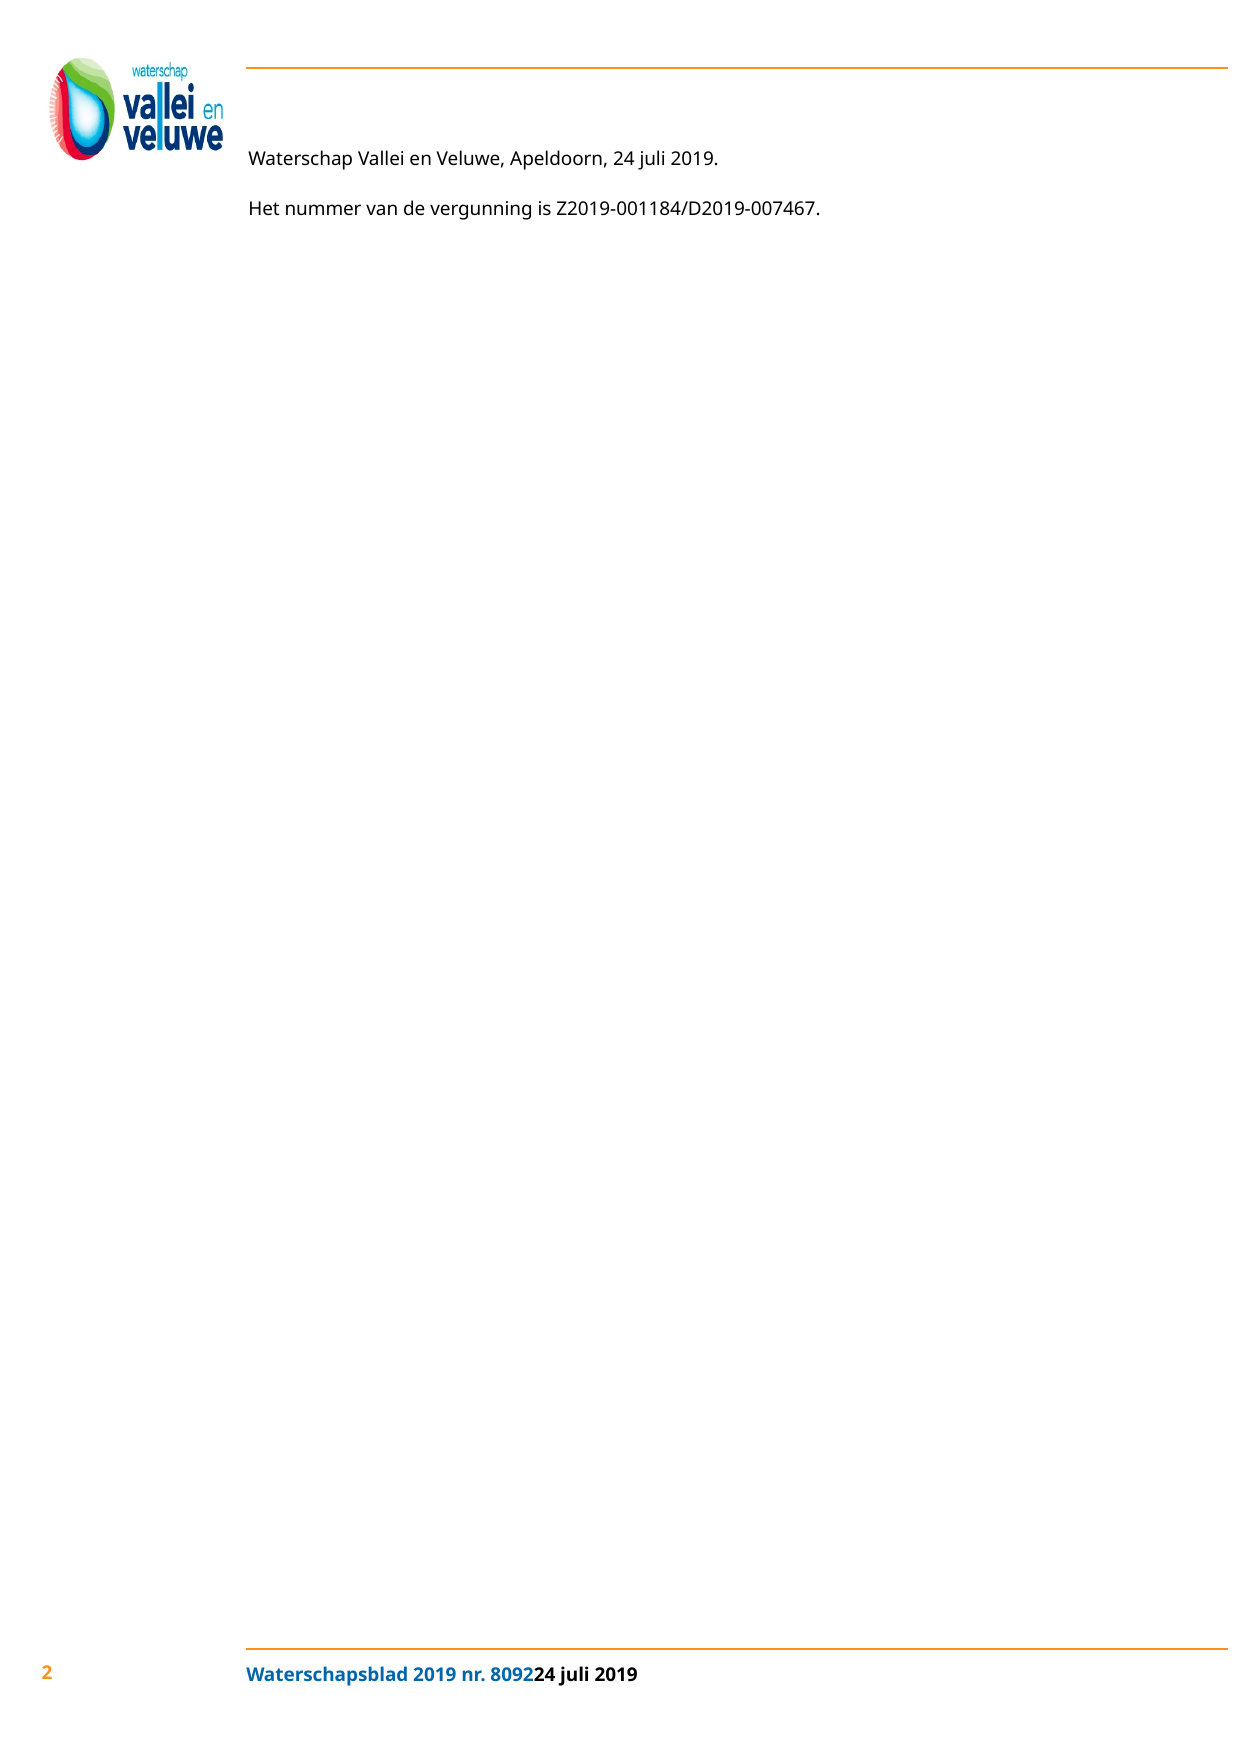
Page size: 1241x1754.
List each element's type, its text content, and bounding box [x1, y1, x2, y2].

text Het nummer van de vergunning is Z2019-001184/D2019-007467. [248, 196, 1152, 221]
picture [41, 47, 231, 172]
text Waterschap Vallei en Veluwe, Apeldoorn, 24 juli 2019. [248, 145, 1152, 171]
